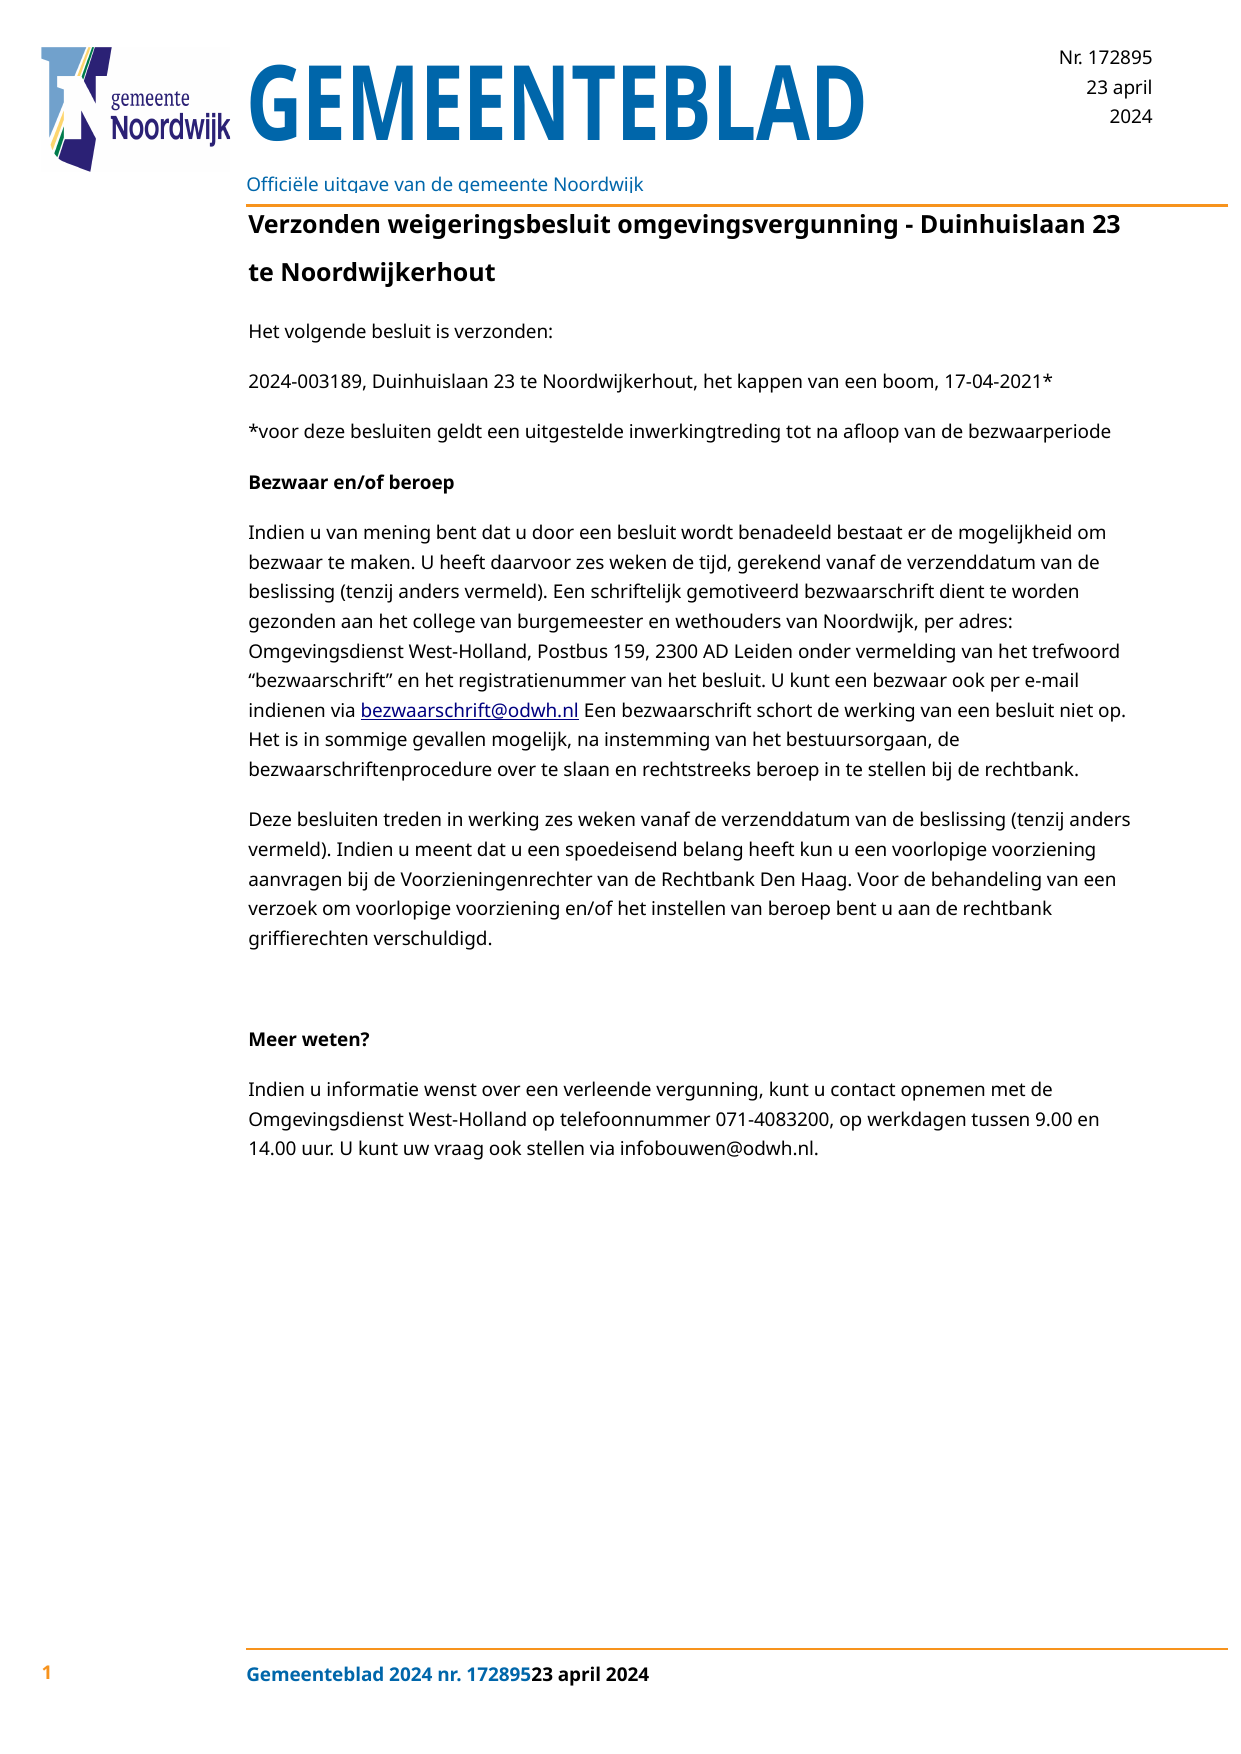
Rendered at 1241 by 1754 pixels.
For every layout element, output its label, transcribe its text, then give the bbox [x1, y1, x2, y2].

text Bezwaar en/of beroep [248, 469, 1152, 495]
text Deze besluiten treden in werking zes weken vanaf de verzenddatum van de beslissing (tenzij anders vermeld). Indien u meent dat u een spoedeisend belang heeft kun u een voorlopige voorziening aanvragen bij de Voorzieningenrechter van de Rechtbank Den Haag. Voor de behandeling van een verzoek om voorlopige voorziening en/of het instellen van beroep bent u aan de rechtbank griffierechten verschuldigd. [248, 807, 1152, 951]
text Het volgende besluit is verzonden: [248, 318, 1152, 344]
picture [41, 47, 231, 172]
text Indien u van mening bent dat u door een besluit wordt benadeeld bestaat er de mogelijkheid om bezwaar te maken. U heeft daarvoor zes weken de tijd, gerekend vanaf de verzenddatum van de beslissing (tenzij anders vermeld). Een schriftelijk gemotiveerd bezwaarschrift dient te worden gezonden aan het college van burgemeester en wethouders van Noordwijk, per adres: Omgevingsdienst West-Holland, Postbus 159, 2300 AD Leiden onder vermelding van het trefwoord “bezwaarschrift” en het registratienummer van het besluit. U kunt een bezwaar ook per e-mail indienen via bezwaarschrift@odwh.nl Een bezwaarschrift schort de werking van een besluit niet op. Het is in sommige gevallen mogelijk, na instemming van het bestuursorgaan, de bezwaarschriftenprocedure over te slaan en rechtstreeks beroep in te stellen bij de rechtbank. [248, 519, 1152, 782]
text Meer weten? [248, 1026, 1152, 1052]
text *voor deze besluiten geldt een uitgestelde inwerkingtreding tot na afloop van de bezwaarperiode [248, 419, 1152, 444]
text Verzonden weigeringsbesluit omgevingsvergunning - Duinhuislaan 23 te Noordwijkerhout [248, 207, 1152, 288]
text 2024-003189, Duinhuislaan 23 te Noordwijkerhout, het kappen van een boom, 17-04-2021* [248, 368, 1152, 394]
text Indien u informatie wenst over een verleende vergunning, kunt u contact opnemen met de Omgevingsdienst West-Holland op telefoonnummer 071-4083200, op werkdagen tussen 9.00 en 14.00 uur. U kunt uw vraag ook stellen via infobouwen@odwh.nl. [248, 1076, 1152, 1161]
